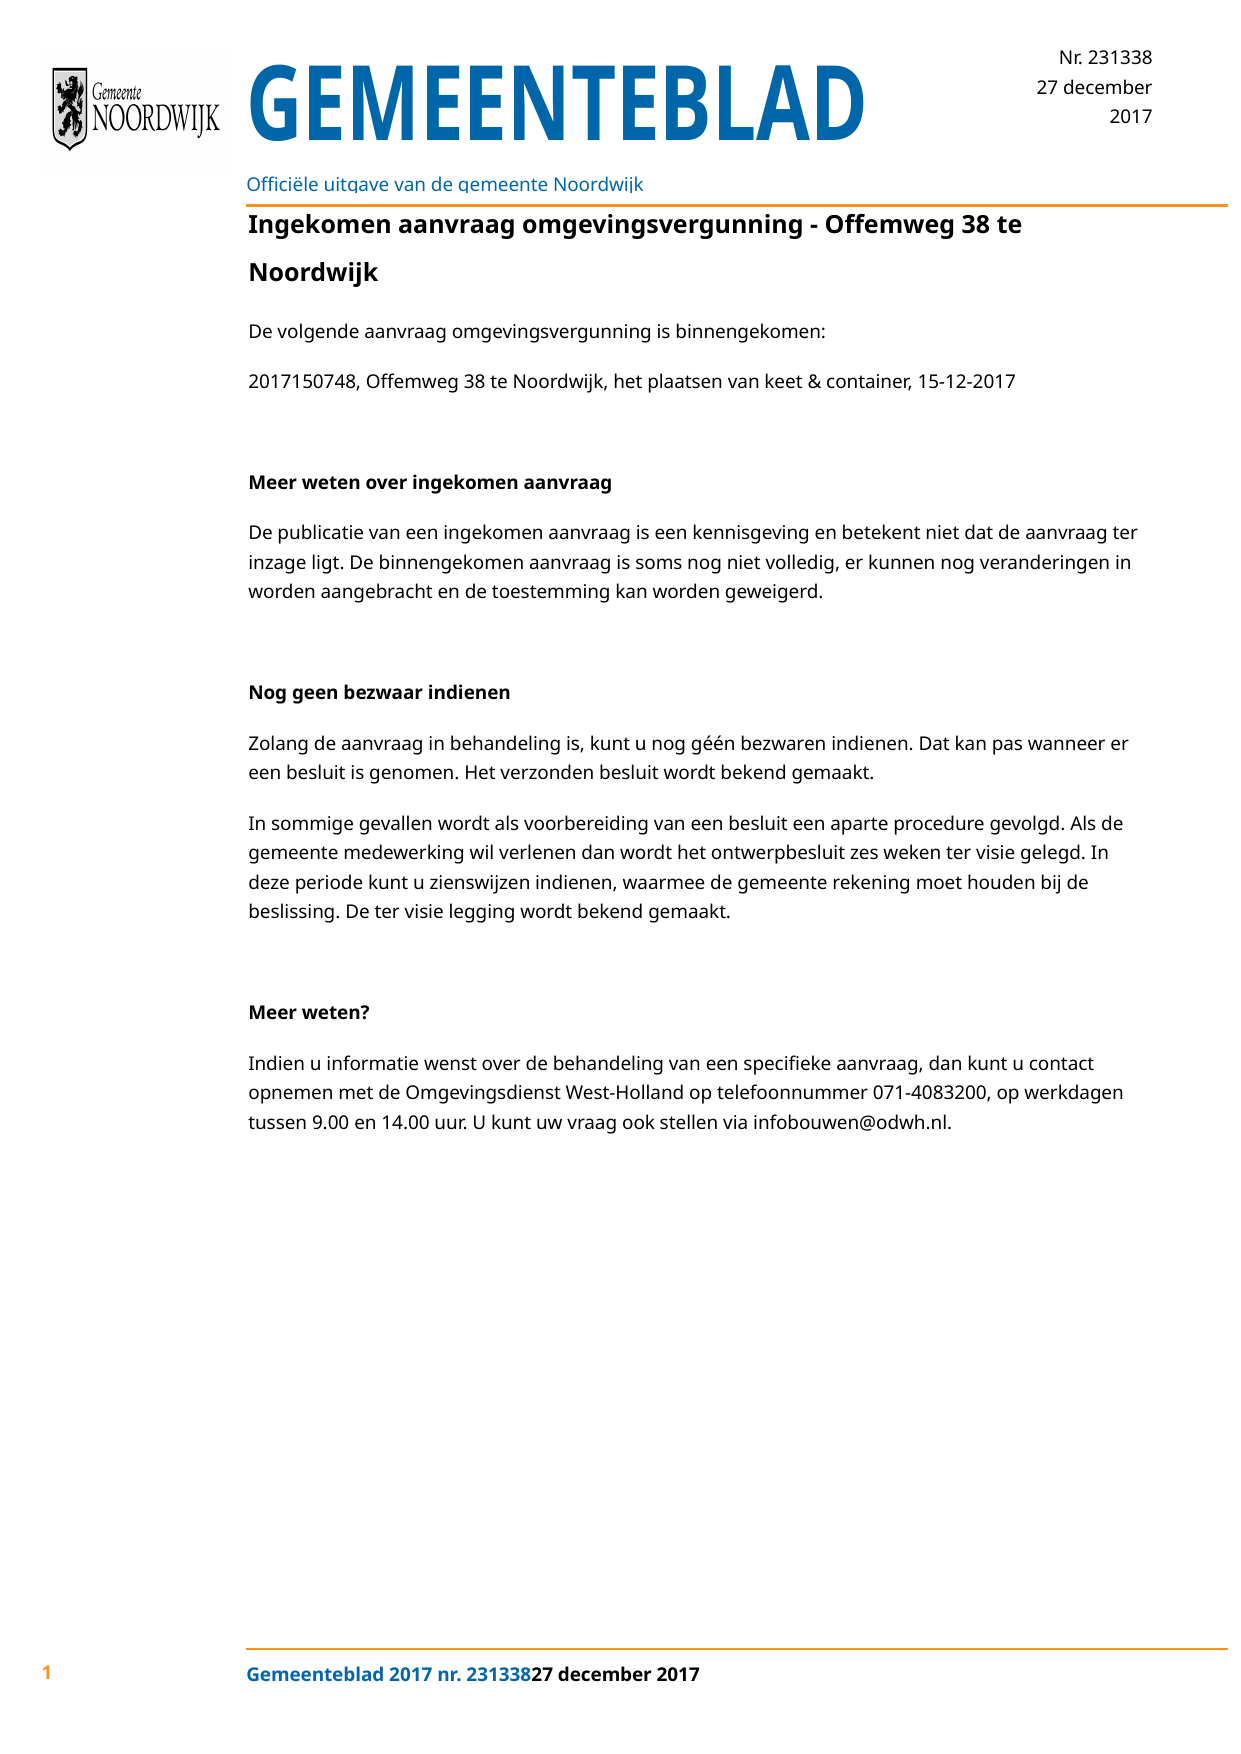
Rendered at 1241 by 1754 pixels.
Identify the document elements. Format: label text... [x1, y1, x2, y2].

text De volgende aanvraag omgevingsvergunning is binnengekomen: [248, 318, 1152, 344]
text 2017150748, Offemweg 38 te Noordwijk, het plaatsen van keet & container, 15-12-2017 [248, 368, 1152, 394]
picture [41, 47, 231, 172]
text In sommige gevallen wordt als voorbereiding van een besluit een aparte procedure gevolgd. Als de gemeente medewerking wil verlenen dan wordt het ontwerpbesluit zes weken ter visie gelegd. In deze periode kunt u zienswijzen indienen, waarmee de gemeente rekening moet houden bij de beslissing. De ter visie legging wordt bekend gemaakt. [248, 810, 1152, 924]
text Indien u informatie wenst over de behandeling van een specifieke aanvraag, dan kunt u contact opnemen met de Omgevingsdienst West-Holland op telefoonnummer 071-4083200, op werkdagen tussen 9.00 en 14.00 uur. U kunt uw vraag ook stellen via infobouwen@odwh.nl. [248, 1050, 1152, 1135]
text Ingekomen aanvraag omgevingsvergunning - Offemweg 38 te Noordwijk [248, 207, 1152, 288]
text Meer weten? [248, 999, 1152, 1025]
text Zolang de aanvraag in behandeling is, kunt u nog géén bezwaren indienen. Dat kan pas wanneer er een besluit is genomen. Het verzonden besluit wordt bekend gemaakt. [248, 730, 1152, 785]
text Nog geen bezwaar indienen [248, 679, 1152, 705]
text Meer weten over ingekomen aanvraag [248, 469, 1152, 495]
text De publicatie van een ingekomen aanvraag is een kennisgeving en betekent niet dat de aanvraag ter inzage ligt. De binnengekomen aanvraag is soms nog niet volledig, er kunnen nog veranderingen in worden aangebracht en de toestemming kan worden geweigerd. [248, 519, 1152, 604]
